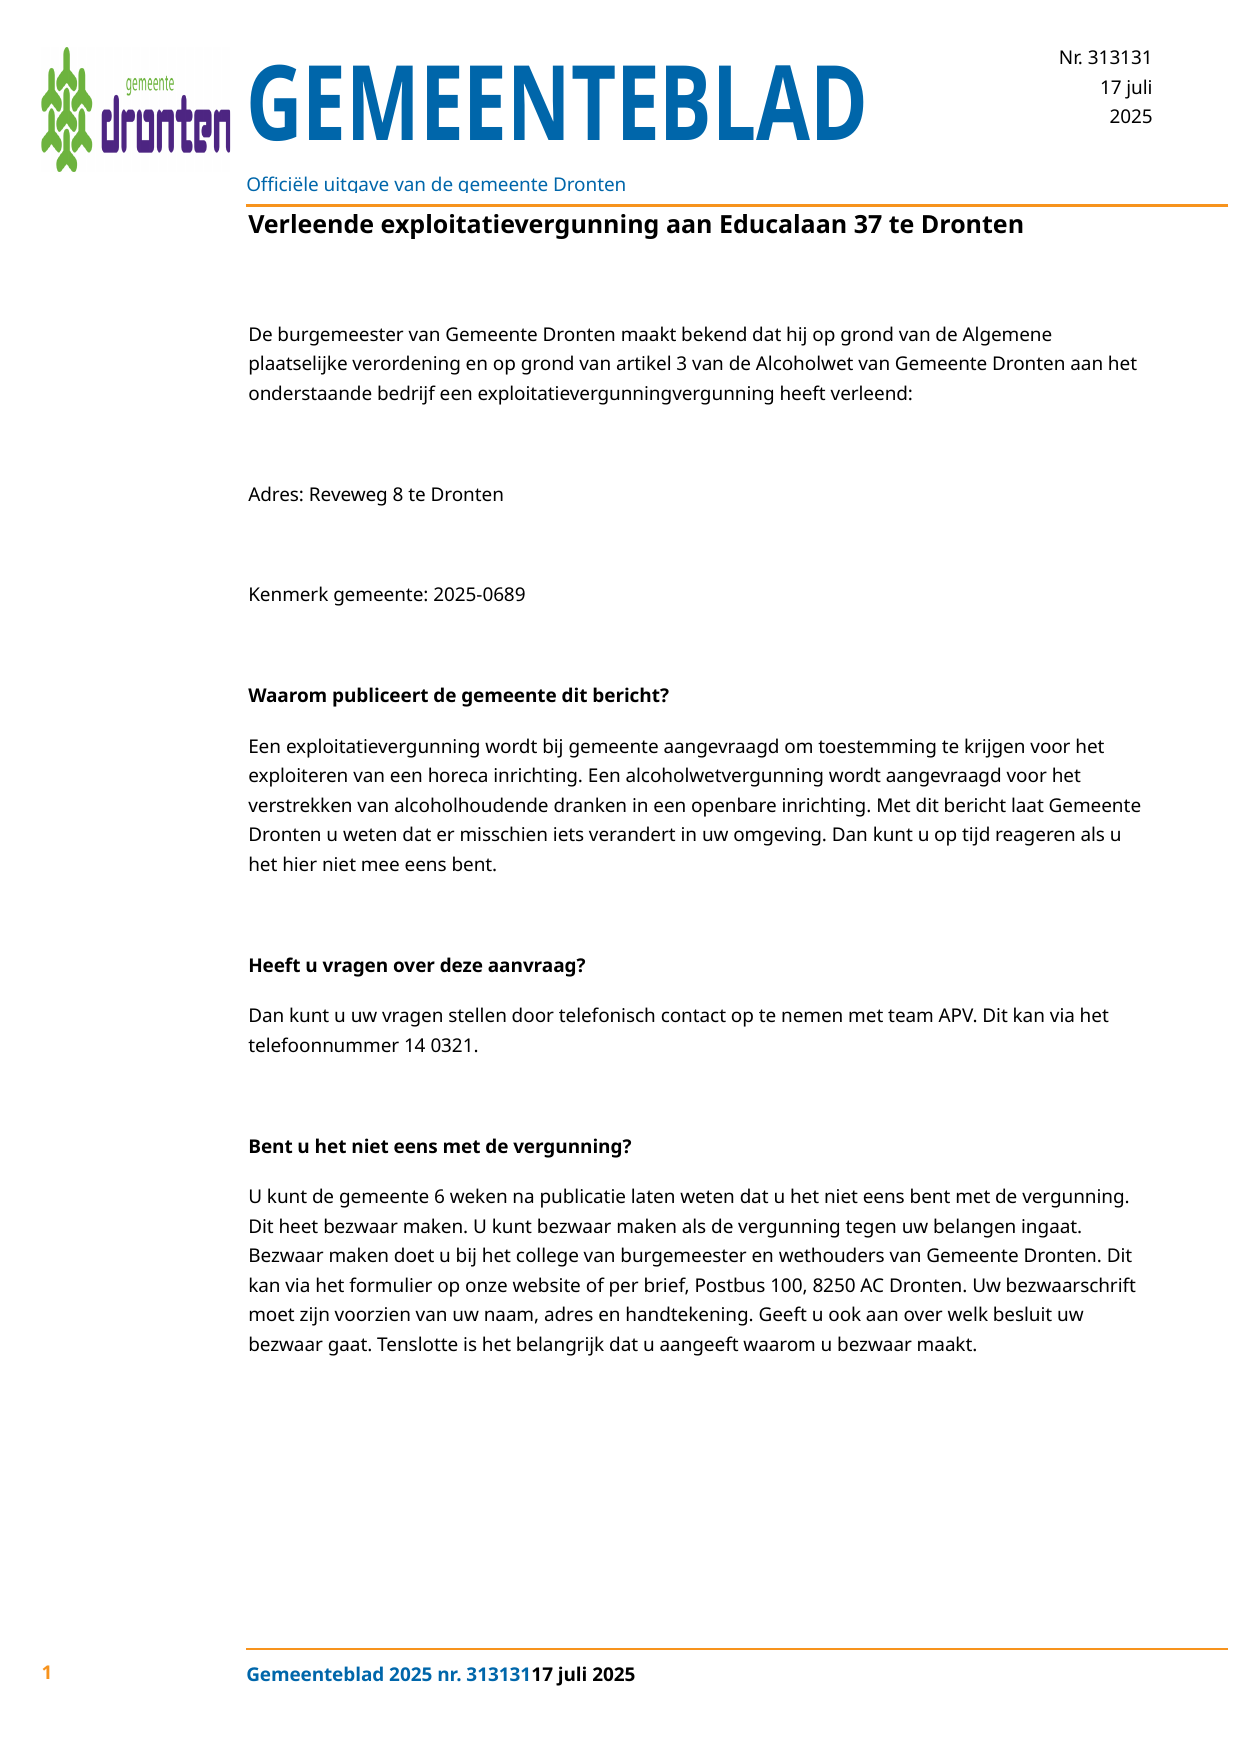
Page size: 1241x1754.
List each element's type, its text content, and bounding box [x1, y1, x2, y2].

text U kunt de gemeente 6 weken na publicatie laten weten dat u het niet eens bent met de vergunning. Dit heet bezwaar maken. U kunt bezwaar maken als de vergunning tegen uw belangen ingaat. Bezwaar maken doet u bij het college van burgemeester en wethouders van Gemeente Dronten. Dit kan via het formulier op onze website of per brief, Postbus 100, 8250 AC Dronten. Uw bezwaarschrift moet zijn voorzien van uw naam, adres en handtekening. Geeft u ook aan over welk besluit uw bezwaar gaat. Tenslotte is het belangrijk dat u aangeeft waarom u bezwaar maakt. [248, 1183, 1152, 1357]
text Heeft u vragen over deze aanvraag? [248, 952, 1152, 978]
text Waarom publiceert de gemeente dit bericht? [248, 682, 1152, 708]
picture [41, 47, 231, 172]
text Dan kunt u uw vragen stellen door telefonisch contact op te nemen met team APV. Dit kan via het telefoonnummer 14 0321. [248, 1002, 1152, 1058]
text Verleende exploitatievergunning aan Educalaan 37 te Dronten [248, 207, 1152, 241]
text Een exploitatievergunning wordt bij gemeente aangevraagd om toestemming te krijgen voor het exploiteren van een horeca inrichting. Een alcoholwetvergunning wordt aangevraagd voor het verstrekken van alcoholhoudende dranken in een openbare inrichting. Met dit bericht laat Gemeente Dronten u weten dat er misschien iets verandert in uw omgeving. Dan kunt u op tijd reageren als u het hier niet mee eens bent. [248, 733, 1152, 877]
text Bent u het niet eens met de vergunning? [248, 1133, 1152, 1158]
text De burgemeester van Gemeente Dronten maakt bekend dat hij op grond van de Algemene plaatselijke verordening en op grond van artikel 3 van de Alcoholwet van Gemeente Dronten aan het onderstaande bedrijf een exploitatievergunningvergunning heeft verleend: [248, 321, 1152, 406]
text Adres: Reveweg 8 te Dronten [248, 481, 1152, 506]
text Kenmerk gemeente: 2025-0689 [248, 582, 1152, 607]
